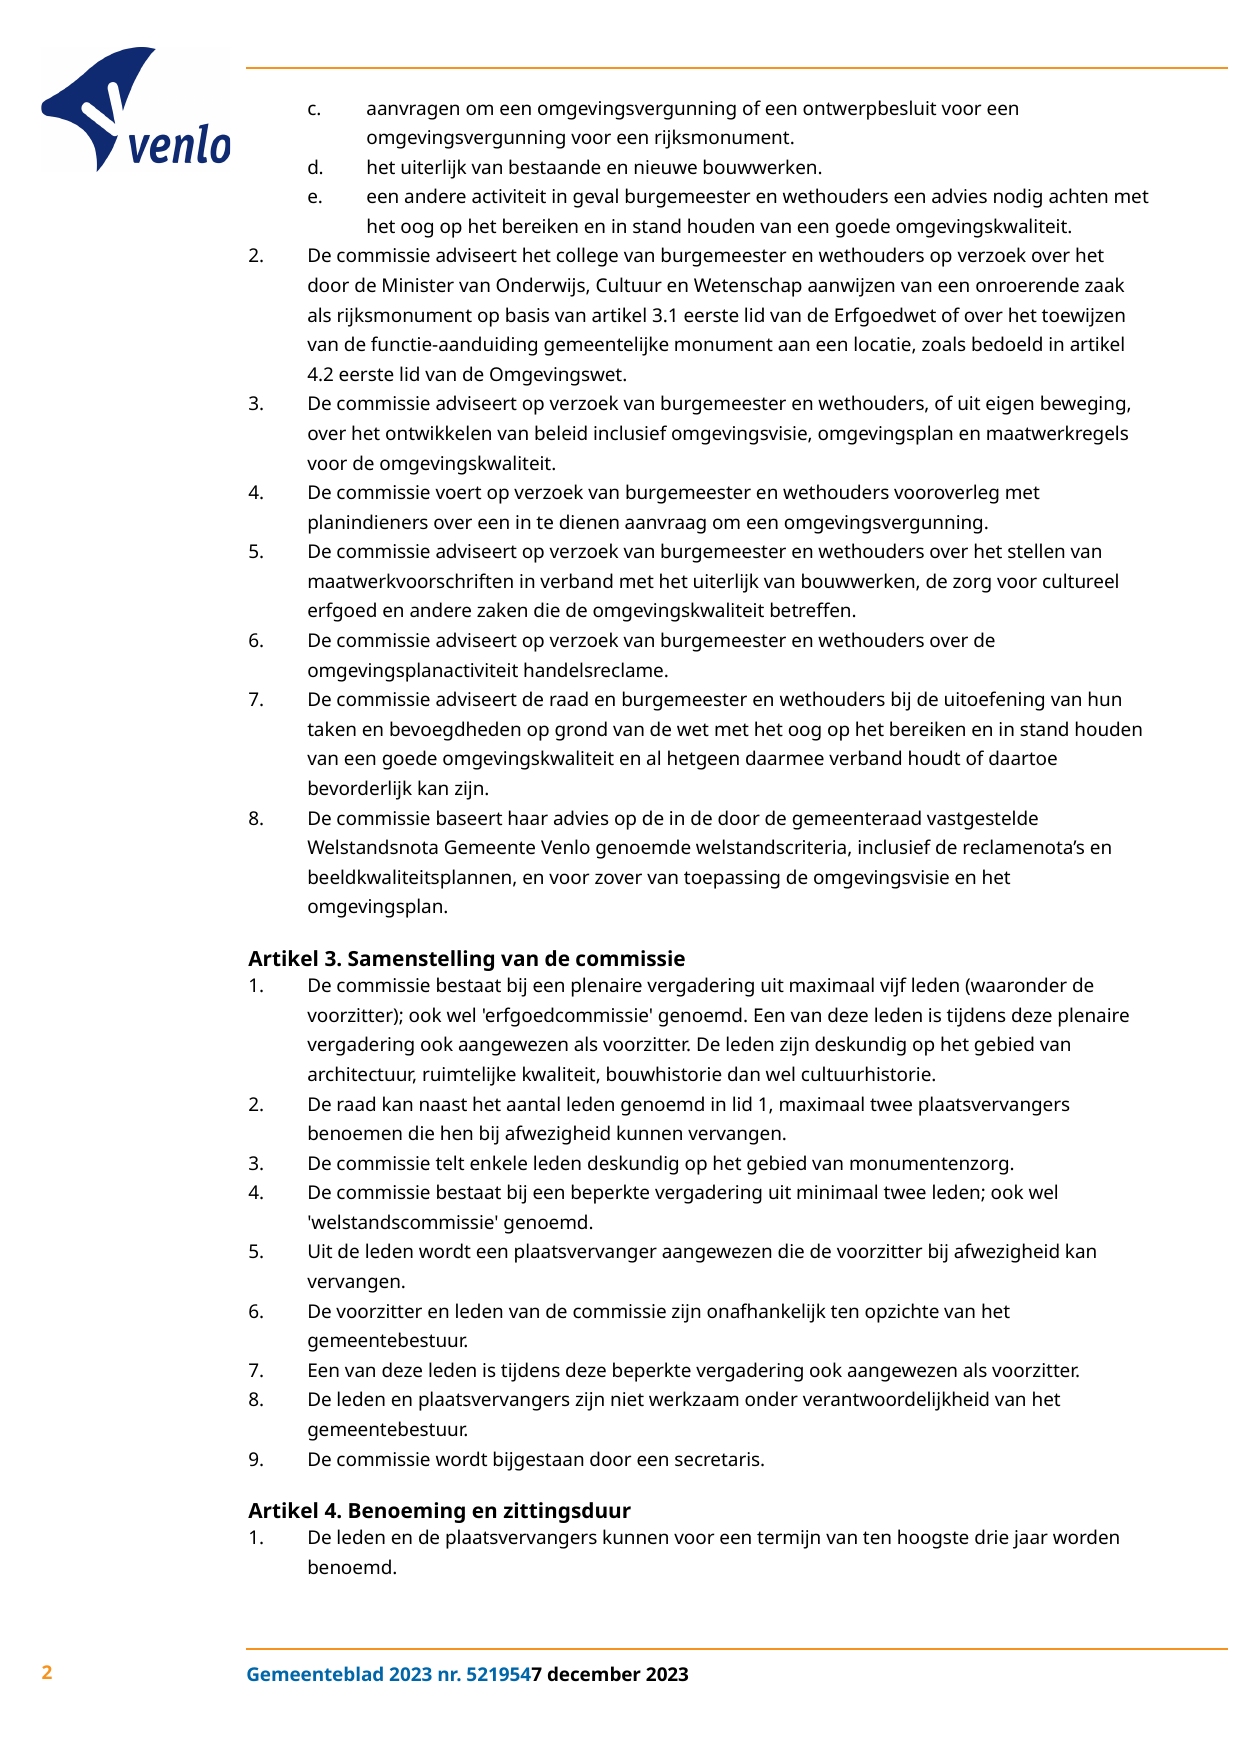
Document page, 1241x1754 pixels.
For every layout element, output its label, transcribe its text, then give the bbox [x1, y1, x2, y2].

list De raad kan naast het aantal leden genoemd in lid 1, maximaal twee plaatsvervangers benoemen die hen bij afwezigheid kunnen vervangen. [248, 1091, 1152, 1146]
list De leden en plaatsvervangers zijn niet werkzaam onder verantwoordelijkheid van het gemeentebestuur. [248, 1387, 1152, 1442]
list De commissie bestaat bij een plenaire vergadering uit maximaal vijf leden (waaronder de voorzitter); ook wel 'erfgoedcommissie' genoemd. Een van deze leden is tijdens deze plenaire vergadering ook aangewezen als voorzitter. De leden zijn deskundig op het gebied van architectuur, ruimtelijke kwaliteit, bouwhistorie dan wel cultuurhistorie. [248, 972, 1152, 1087]
list Uit de leden wordt een plaatsvervanger aangewezen die de voorzitter bij afwezigheid kan vervangen. [248, 1239, 1152, 1294]
text Artikel 3. Samenstelling van de commissie [248, 944, 1152, 972]
list De commissie adviseert op verzoek van burgemeester en wethouders, of uit eigen beweging, over het ontwikkelen van beleid inclusief omgevingsvisie, omgevingsplan en maatwerkregels voor de omgevingskwaliteit. [248, 391, 1152, 476]
list De voorzitter en leden van de commissie zijn onafhankelijk ten opzichte van het gemeentebestuur. [248, 1298, 1152, 1353]
list De commissie wordt bijgestaan door een secretaris. [248, 1446, 1152, 1471]
list De leden en de plaatsvervangers kunnen voor een termijn van ten hoogste drie jaar worden benoemd. [248, 1524, 1152, 1580]
list De commissie bestaat bij een beperkte vergadering uit minimaal twee leden; ook wel 'welstandscommissie' genoemd. [248, 1179, 1152, 1235]
list De commissie baseert haar advies op de in de door de gemeenteraad vastgestelde Welstandsnota Gemeente Venlo genoemde welstandscriteria, inclusief de reclamenota’s en beeldkwaliteitsplannen, en voor zover van toepassing de omgevingsvisie en het omgevingsplan. [248, 805, 1152, 919]
list De commissie adviseert de raad en burgemeester en wethouders bij de uitoefening van hun taken en bevoegdheden op grond van de wet met het oog op het bereiken en in stand houden van een goede omgevingskwaliteit en al hetgeen daarmee verband houdt of daartoe bevorderlijk kan zijn. [248, 686, 1152, 801]
picture [41, 47, 231, 172]
list het uiterlijk van bestaande en nieuwe bouwwerken. [307, 154, 1152, 180]
list De commissie adviseert op verzoek van burgemeester en wethouders over het stellen van maatwerkvoorschriften in verband met het uiterlijk van bouwwerken, de zorg voor cultureel erfgoed en andere zaken die de omgevingskwaliteit betreffen. [248, 538, 1152, 623]
text Artikel 4. Benoeming en zittingsduur [248, 1496, 1152, 1524]
list De commissie telt enkele leden deskundig op het gebied van monumentenzorg. [248, 1150, 1152, 1176]
list een andere activiteit in geval burgemeester en wethouders een advies nodig achten met het oog op het bereiken en in stand houden van een goede omgevingskwaliteit. [307, 183, 1152, 239]
list De commissie voert op verzoek van burgemeester en wethouders vooroverleg met planindieners over een in te dienen aanvraag om een omgevingsvergunning. [248, 479, 1152, 535]
list Een van deze leden is tijdens deze beperkte vergadering ook aangewezen als voorzitter. [248, 1357, 1152, 1383]
list De commissie adviseert op verzoek van burgemeester en wethouders over de omgevingsplanactiviteit handelsreclame. [248, 627, 1152, 683]
list aanvragen om een omgevingsvergunning of een ontwerpbesluit voor een omgevingsvergunning voor een rijksmonument. [307, 95, 1152, 150]
list De commissie adviseert het college van burgemeester en wethouders op verzoek over het door de Minister van Onderwijs, Cultuur en Wetenschap aanwijzen van een onroerende zaak als rijksmonument op basis van artikel 3.1 eerste lid van de Erfgoedwet of over het toewijzen van de functie-aanduiding gemeentelijke monument aan een locatie, zoals bedoeld in artikel 4.2 eerste lid van de Omgevingswet. [248, 243, 1152, 387]
